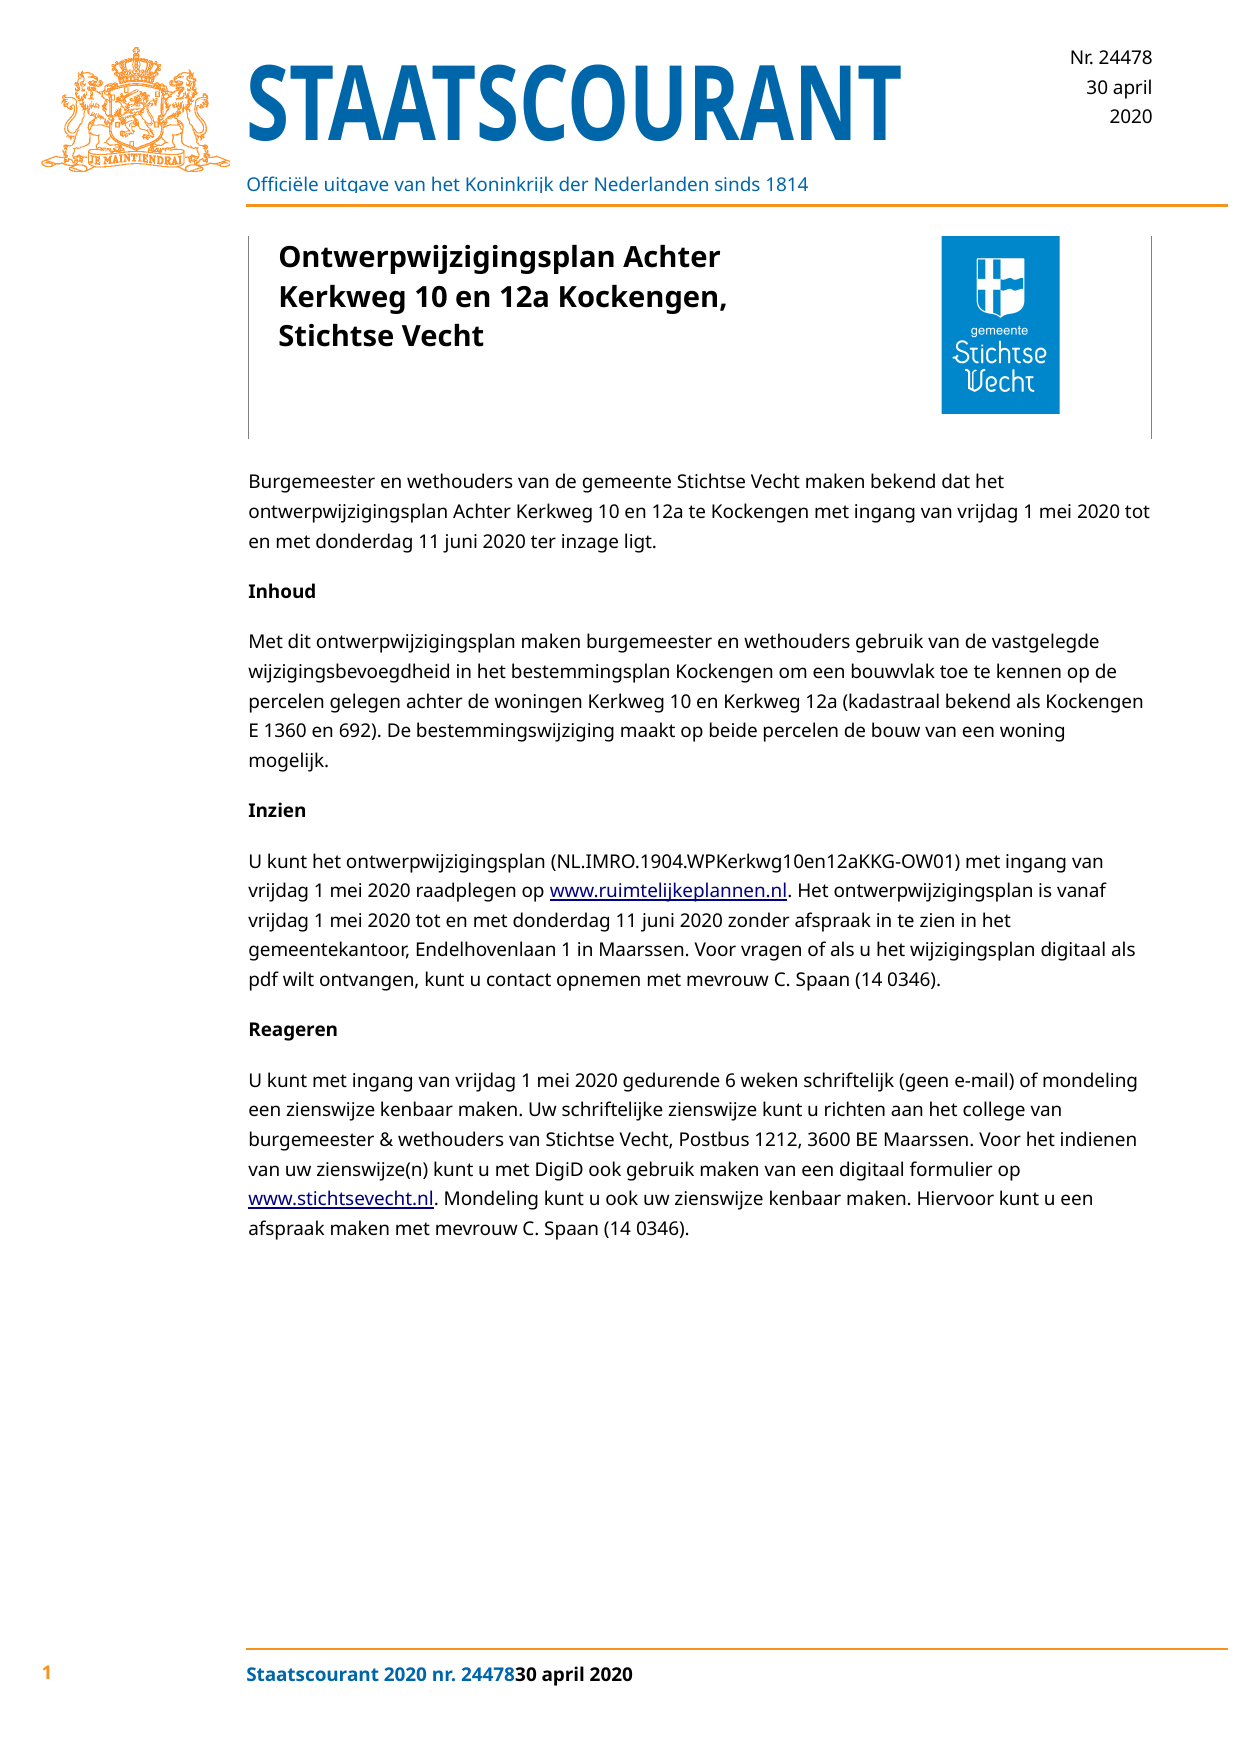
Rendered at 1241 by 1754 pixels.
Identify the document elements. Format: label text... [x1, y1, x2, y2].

picture [977, 259, 1000, 313]
table_header Ontwerpwijzigingsplan Achter Kerkweg 10 en 12a Kockengen, Stichtse Vecht [249, 236, 850, 439]
text U kunt het ontwerpwijzigingsplan (NL.IMRO.1904.WPKerkwg10en12aKKG-OW01) met ingang van vrijdag 1 mei 2020 raadplegen op www.ruimtelijkeplannen.nl. Het ontwerpwijzigingsplan is vanaf vrijdag 1 mei 2020 tot en met donderdag 11 juni 2020 zonder afspraak in te zien in het gemeentekantoor, Endelhovenlaan 1 in Maarssen. Voor vragen of als u het wijzigingsplan digitaal als pdf wilt ontvangen, kunt u contact opnemen met mevrouw C. Spaan (14 0346). [248, 848, 1152, 992]
table_header [850, 414, 1151, 439]
table_header [1060, 236, 1151, 413]
picture [41, 47, 231, 172]
text Inhoud [248, 578, 1152, 604]
text Inzien [248, 797, 1152, 823]
picture [1000, 289, 1024, 317]
table_header [850, 236, 941, 413]
picture [1013, 370, 1020, 391]
picture [1013, 348, 1019, 359]
picture [1001, 259, 1024, 279]
text U kunt met ingang van vrijdag 1 mei 2020 gedurende 6 weken schriftelijk (geen e-mail) of mondeling een zienswijze kenbaar maken. Uw schriftelijke zienswijze kunt u richten aan het college van burgemeester & wethouders van Stichtse Vecht, Postbus 1212, 3600 BE Maarssen. Voor het indienen van uw zienswijze(n) kunt u met DigiD ook gebruik maken van een digitaal formulier op www.stichtsevecht.nl. Mondeling kunt u ook uw zienswijze kenbaar maken. Hiervoor kunt u een afspraak maken met mevrouw C. Spaan (14 0346). [248, 1067, 1152, 1241]
picture [1027, 377, 1032, 389]
text Reageren [248, 1017, 1152, 1042]
picture [971, 348, 977, 359]
text Met dit ontwerpwijzigingsplan maken burgemeester en wethouders gebruik van de vastgelegde wijzigingsbevoegdheid in het bestemmingsplan Kockengen om een bouwvlak toe te kennen op de percelen gelegen achter de woningen Kerkweg 10 en Kerkweg 12a (kadastraal bekend als Kockengen E 1360 en 692). De bestemmingswijziging maakt op beide percelen de bouw van een woning mogelijk. [248, 629, 1152, 773]
text Burgemeester en wethouders van de gemeente Stichtse Vecht maken bekend dat het ontwerpwijzigingsplan Achter Kerkweg 10 en 12a te Kockengen met ingang van vrijdag 1 mei 2020 tot en met donderdag 11 juni 2020 ter inzage ligt. [248, 469, 1152, 553]
